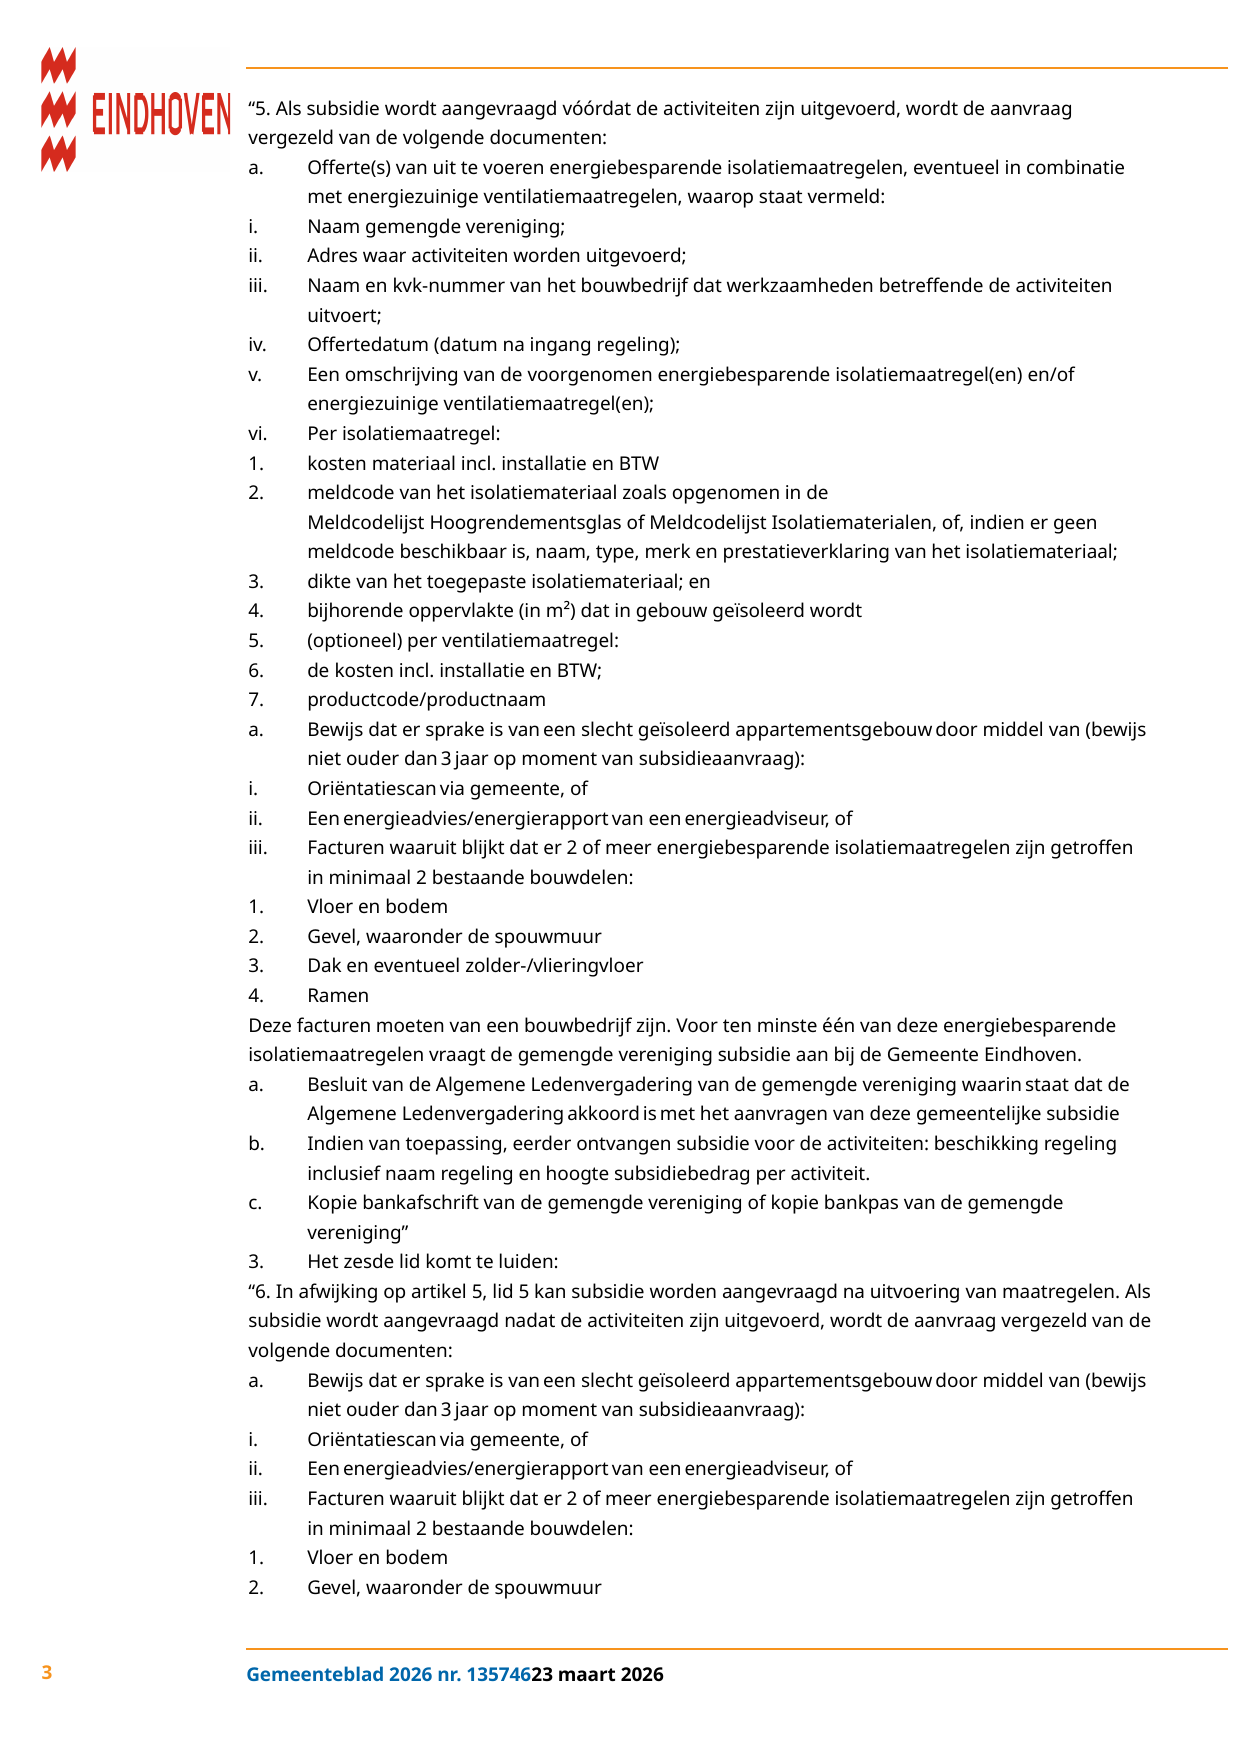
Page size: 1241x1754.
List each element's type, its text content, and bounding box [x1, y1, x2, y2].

list Offerte(s) van uit te voeren energiebesparende isolatiemaatregelen, eventueel in combinatie met energiezuinige ventilatiemaatregelen, waarop staat vermeld: [248, 154, 1152, 209]
list (optioneel) per ventilatiemaatregel: [248, 627, 1152, 653]
text “6. In afwijking op artikel 5, lid 5 kan subsidie worden aangevraagd na uitvoering van maatregelen. Als subsidie wordt aangevraagd nadat de activiteiten zijn uitgevoerd, wordt de aanvraag vergezeld van de volgende documenten: [248, 1278, 1152, 1363]
list Een omschrijving van de voorgenomen energiebesparende isolatiemaatregel(en) en/of energiezuinige ventilatiemaatregel(en); [248, 361, 1152, 416]
list Naam gemengde vereniging; [248, 213, 1152, 239]
text “5. Als subsidie wordt aangevraagd vóórdat de activiteiten zijn uitgevoerd, wordt de aanvraag vergezeld van de volgende documenten: [248, 95, 1152, 150]
list Een energieadvies/energierapport van een energieadviseur, of [248, 805, 1152, 831]
list productcode/productnaam [248, 686, 1152, 712]
list Oriëntatiescan via gemeente, of [248, 775, 1152, 801]
list Kopie bankafschrift van de gemengde vereniging of kopie bankpas van de gemengde vereniging” [248, 1189, 1152, 1245]
list Bewijs dat er sprake is van een slecht geïsoleerd appartementsgebouw door middel van (bewijs niet ouder dan 3 jaar op moment van subsidieaanvraag): [248, 1367, 1152, 1422]
list Een energieadvies/energierapport van een energieadviseur, of [248, 1456, 1152, 1481]
list Oriëntatiescan via gemeente, of [248, 1426, 1152, 1452]
list Facturen waaruit blijkt dat er 2 of meer energiebesparende isolatiemaatregelen zijn getroffen in minimaal 2 bestaande bouwdelen: [248, 1485, 1152, 1541]
text Deze facturen moeten van een bouwbedrijf zijn. Voor ten minste één van deze energiebesparende isolatiemaatregelen vraagt de gemengde vereniging subsidie aan bij de Gemeente Eindhoven. [248, 1012, 1152, 1067]
list Adres waar activiteiten worden uitgevoerd; [248, 243, 1152, 268]
list Bewijs dat er sprake is van een slecht geïsoleerd appartementsgebouw door middel van (bewijs niet ouder dan 3 jaar op moment van subsidieaanvraag): [248, 716, 1152, 771]
list bijhorende oppervlakte (in m²) dat in gebouw geïsoleerd wordt [248, 598, 1152, 623]
picture [41, 47, 231, 172]
list Ramen [248, 982, 1152, 1008]
list Indien van toepassing, eerder ontvangen subsidie voor de activiteiten: beschikking regeling inclusief naam regeling en hoogte subsidiebedrag per activiteit. [248, 1130, 1152, 1186]
list Besluit van de Algemene Ledenvergadering van de gemengde vereniging waarin staat dat de Algemene Ledenvergadering akkoord is met het aanvragen van deze gemeentelijke subsidie [248, 1071, 1152, 1126]
list meldcode van het isolatiemateriaal zoals opgenomen in de Meldcodelijst Hoogrendementsglas of Meldcodelijst Isolatiematerialen, of, indien er geen meldcode beschikbaar is, naam, type, merk en prestatieverklaring van het isolatiemateriaal; [248, 479, 1152, 564]
list Per isolatiemaatregel: [248, 420, 1152, 446]
list Vloer en bodem [248, 893, 1152, 919]
list de kosten incl. installatie en BTW; [248, 657, 1152, 683]
list Naam en kvk-nummer van het bouwbedrijf dat werkzaamheden betreffende de activiteiten uitvoert; [248, 272, 1152, 328]
list dikte van het toegepaste isolatiemateriaal; en [248, 568, 1152, 594]
list Gevel, waaronder de spouwmuur [248, 1574, 1152, 1600]
list kosten materiaal incl. installatie en BTW [248, 450, 1152, 476]
list Vloer en bodem [248, 1544, 1152, 1570]
list Het zesde lid komt te luiden: [248, 1248, 1152, 1274]
list Facturen waaruit blijkt dat er 2 of meer energiebesparende isolatiemaatregelen zijn getroffen in minimaal 2 bestaande bouwdelen: [248, 834, 1152, 890]
list Offertedatum (datum na ingang regeling); [248, 331, 1152, 357]
list Gevel, waaronder de spouwmuur [248, 923, 1152, 949]
list Dak en eventueel zolder-/vlieringvloer [248, 953, 1152, 978]
